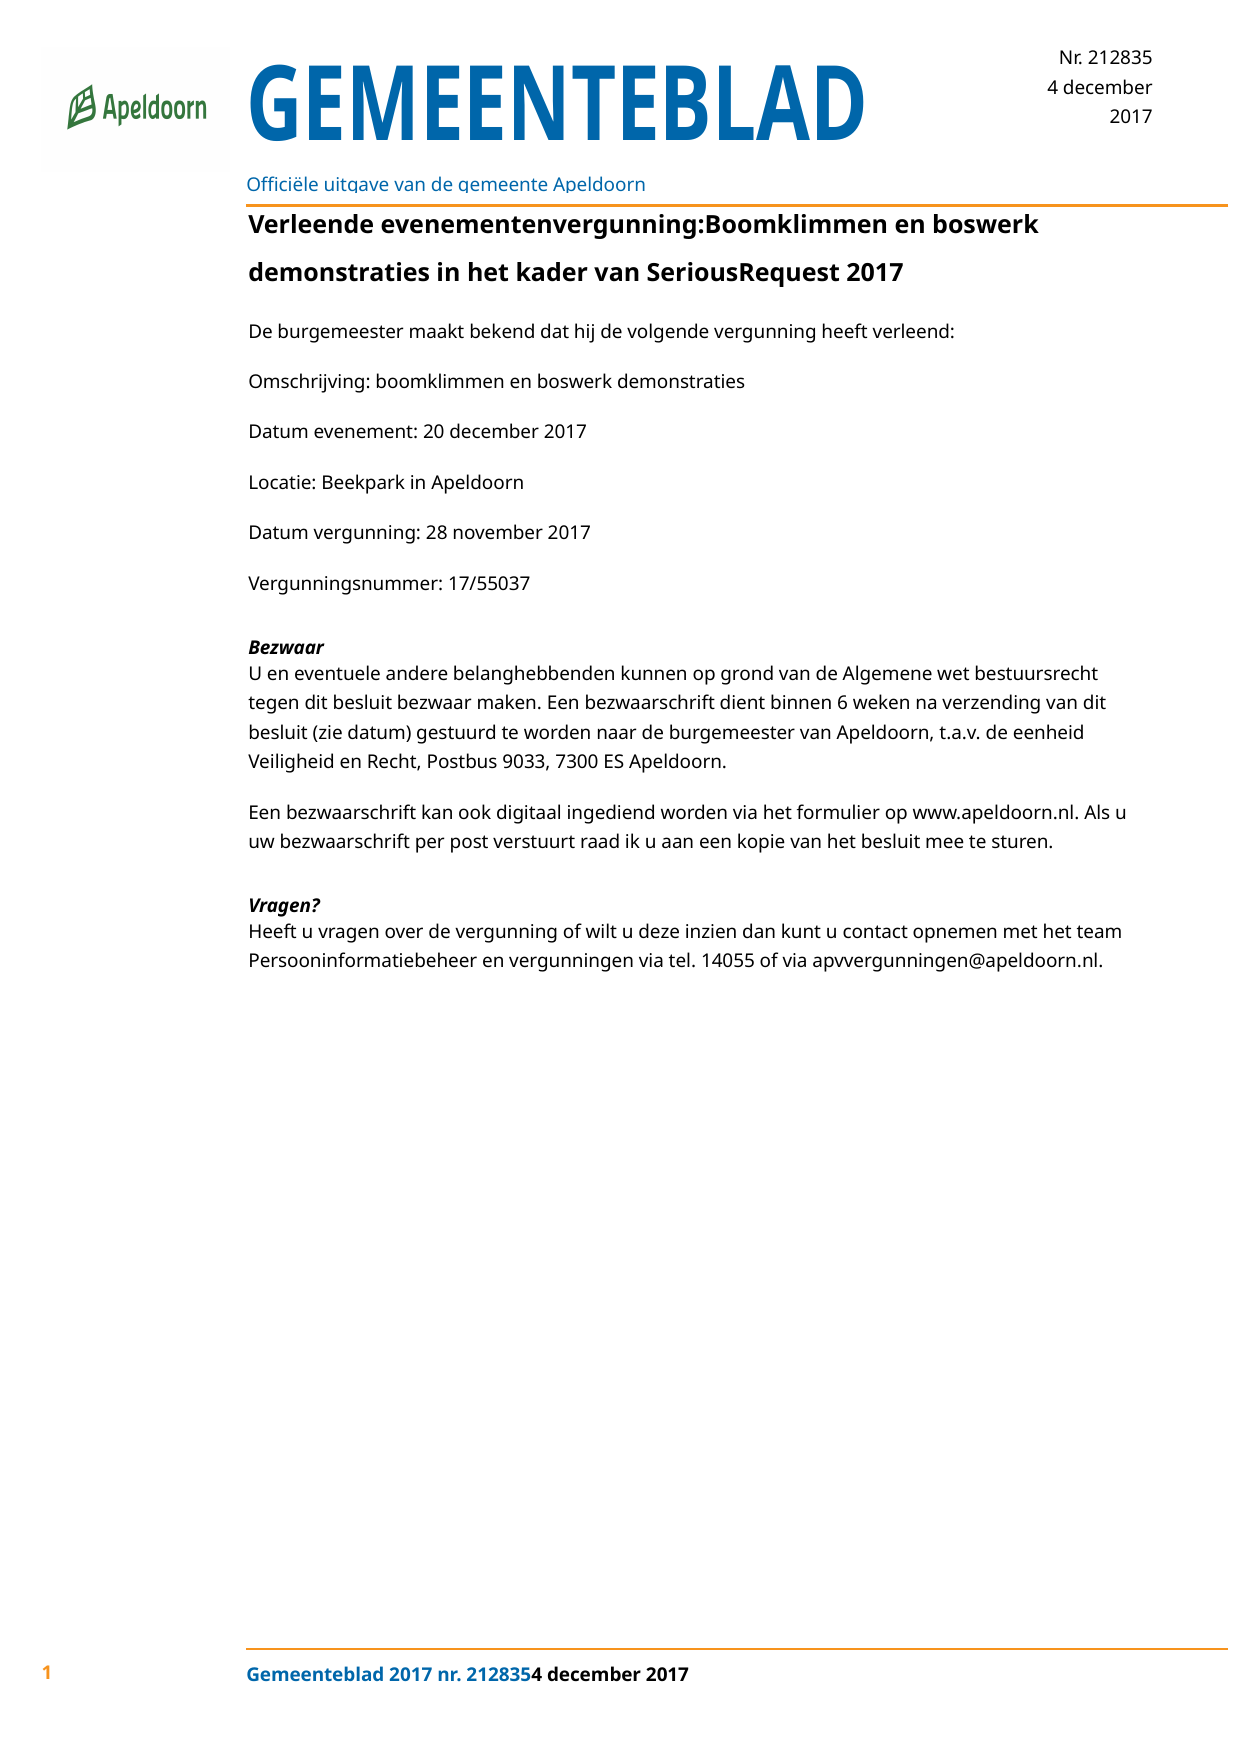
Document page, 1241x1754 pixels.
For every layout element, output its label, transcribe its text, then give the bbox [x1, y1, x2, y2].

text Omschrijving: boomklimmen en boswerk demonstraties [248, 368, 1152, 394]
text Datum vergunning: 28 november 2017 [248, 519, 1152, 545]
text Heeft u vragen over de vergunning of wilt u deze inzien dan kunt u contact opnemen met het team Persooninformatiebeheer en vergunningen via tel. 14055 of via apvvergunningen@apeldoorn.nl. [248, 918, 1152, 973]
text Datum evenement: 20 december 2017 [248, 419, 1152, 444]
text U en eventuele andere belanghebbenden kunnen op grond van de Algemene wet bestuursrecht tegen dit besluit bezwaar maken. Een bezwaarschrift dient binnen 6 weken na verzending van dit besluit (zie datum) gestuurd te worden naar de burgemeester van Apeldoorn, t.a.v. de eenheid Veiligheid en Recht, Postbus 9033, 7300 ES Apeldoorn. [248, 660, 1152, 774]
text Bezwaar [248, 634, 1152, 660]
text Een bezwaarschrift kan ook digitaal ingediend worden via het formulier op www.apeldoorn.nl. Als u uw bezwaarschrift per post verstuurt raad ik u aan een kopie van het besluit mee te sturen. [248, 799, 1152, 854]
text De burgemeester maakt bekend dat hij de volgende vergunning heeft verleend: [248, 318, 1152, 344]
picture [41, 47, 231, 172]
text Vragen? [248, 892, 1152, 918]
text Verleende evenementenvergunning:Boomklimmen en boswerk demonstraties in het kader van SeriousRequest 2017 [248, 207, 1152, 288]
text Locatie: Beekpark in Apeldoorn [248, 469, 1152, 495]
text Vergunningsnummer: 17/55037 [248, 570, 1152, 596]
